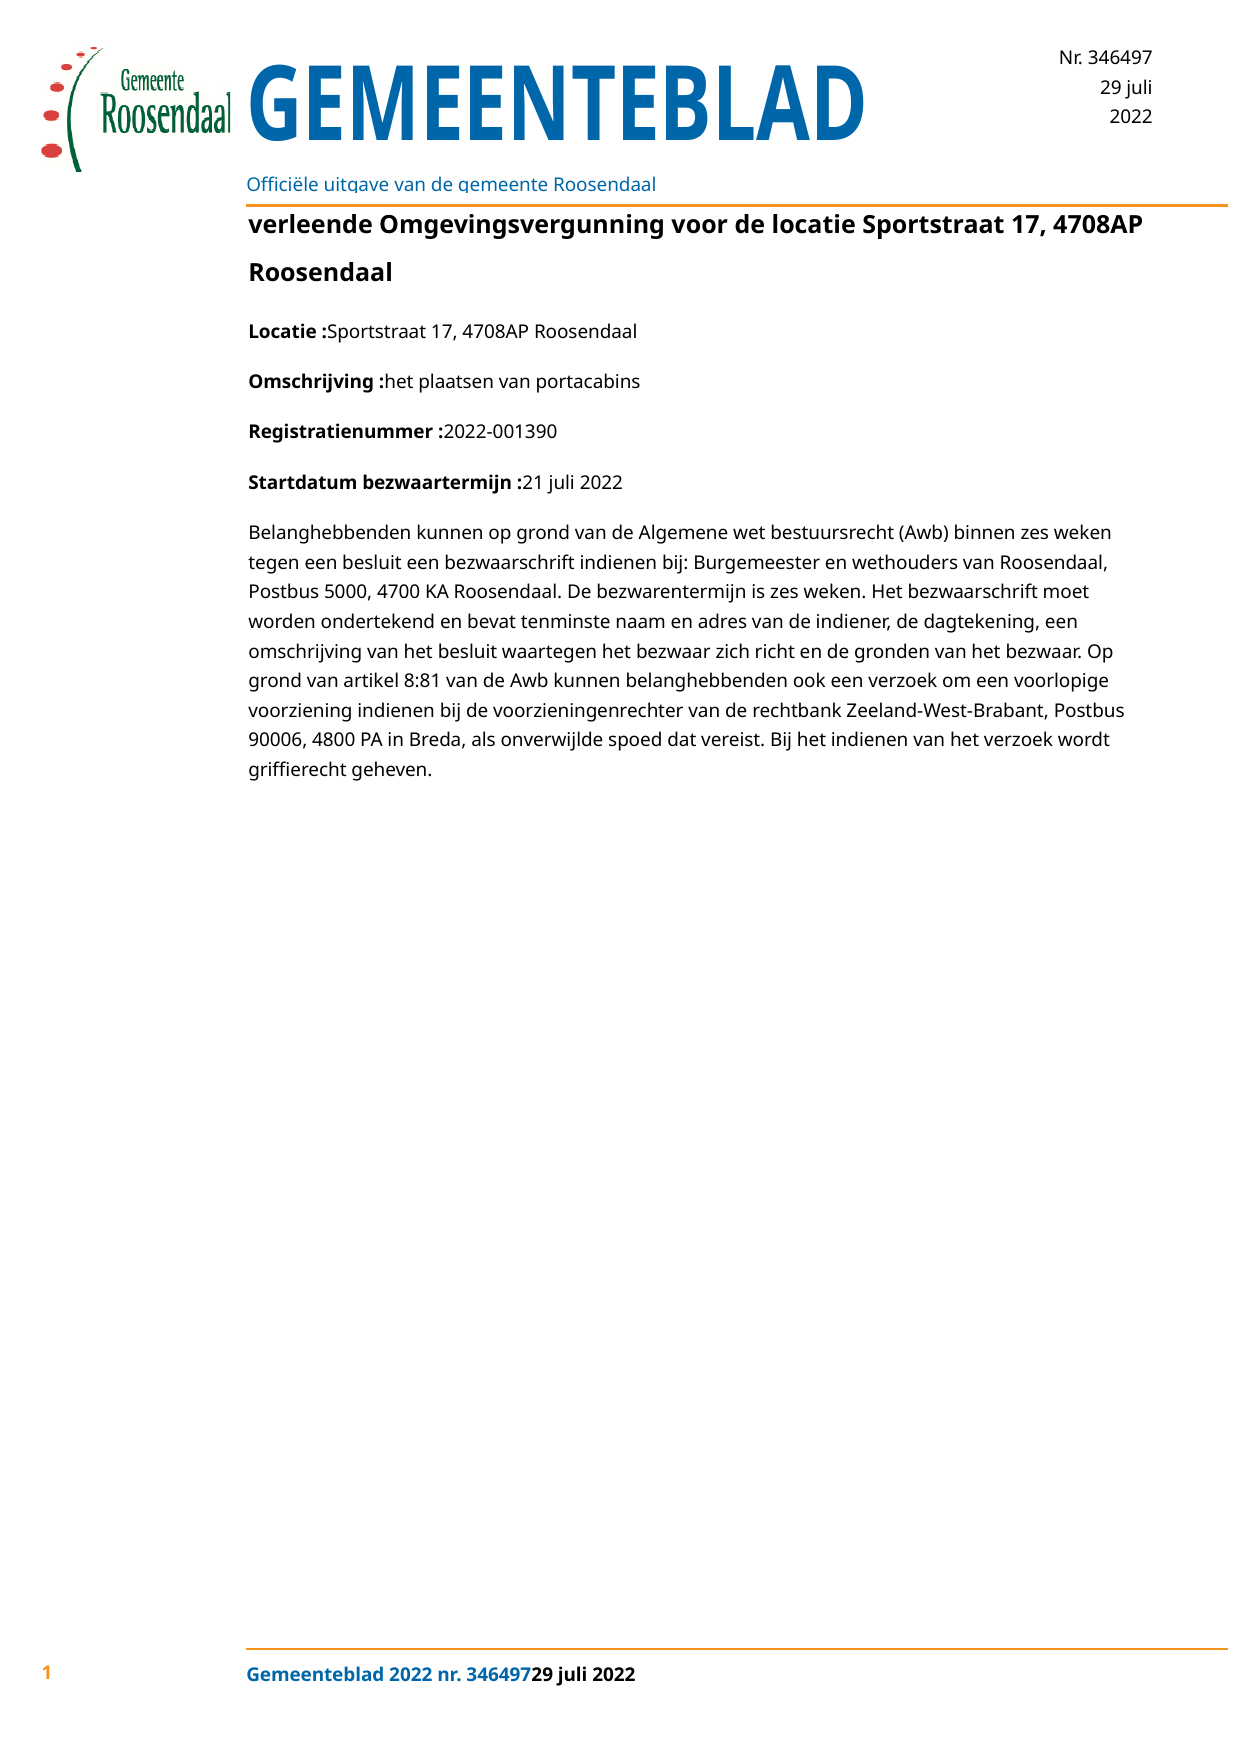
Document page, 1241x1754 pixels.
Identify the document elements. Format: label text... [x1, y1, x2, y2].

text Belanghebbenden kunnen op grond van de Algemene wet bestuursrecht (Awb) binnen zes weken tegen een besluit een bezwaarschrift indienen bij: Burgemeester en wethouders van Roosendaal, Postbus 5000, 4700 KA Roosendaal. De bezwarentermijn is zes weken. Het bezwaarschrift moet worden ondertekend en bevat tenminste naam en adres van de indiener, de dagtekening, een omschrijving van het besluit waartegen het bezwaar zich richt en de gronden van het bezwaar. Op grond van artikel 8:81 van de Awb kunnen belanghebbenden ook een verzoek om een voorlopige voorziening indienen bij de voorzieningenrechter van de rechtbank Zeeland-West-Brabant, Postbus 90006, 4800 PA in Breda, als onverwijlde spoed dat vereist. Bij het indienen van het verzoek wordt griffierecht geheven. [248, 519, 1152, 782]
text Registratienummer :2022-001390 [248, 419, 1152, 444]
text Startdatum bezwaartermijn :21 juli 2022 [248, 469, 1152, 495]
picture [41, 47, 231, 172]
text Locatie :Sportstraat 17, 4708AP Roosendaal [248, 318, 1152, 344]
text verleende Omgevingsvergunning voor de locatie Sportstraat 17, 4708AP Roosendaal [248, 207, 1152, 288]
text Omschrijving :het plaatsen van portacabins [248, 368, 1152, 394]
